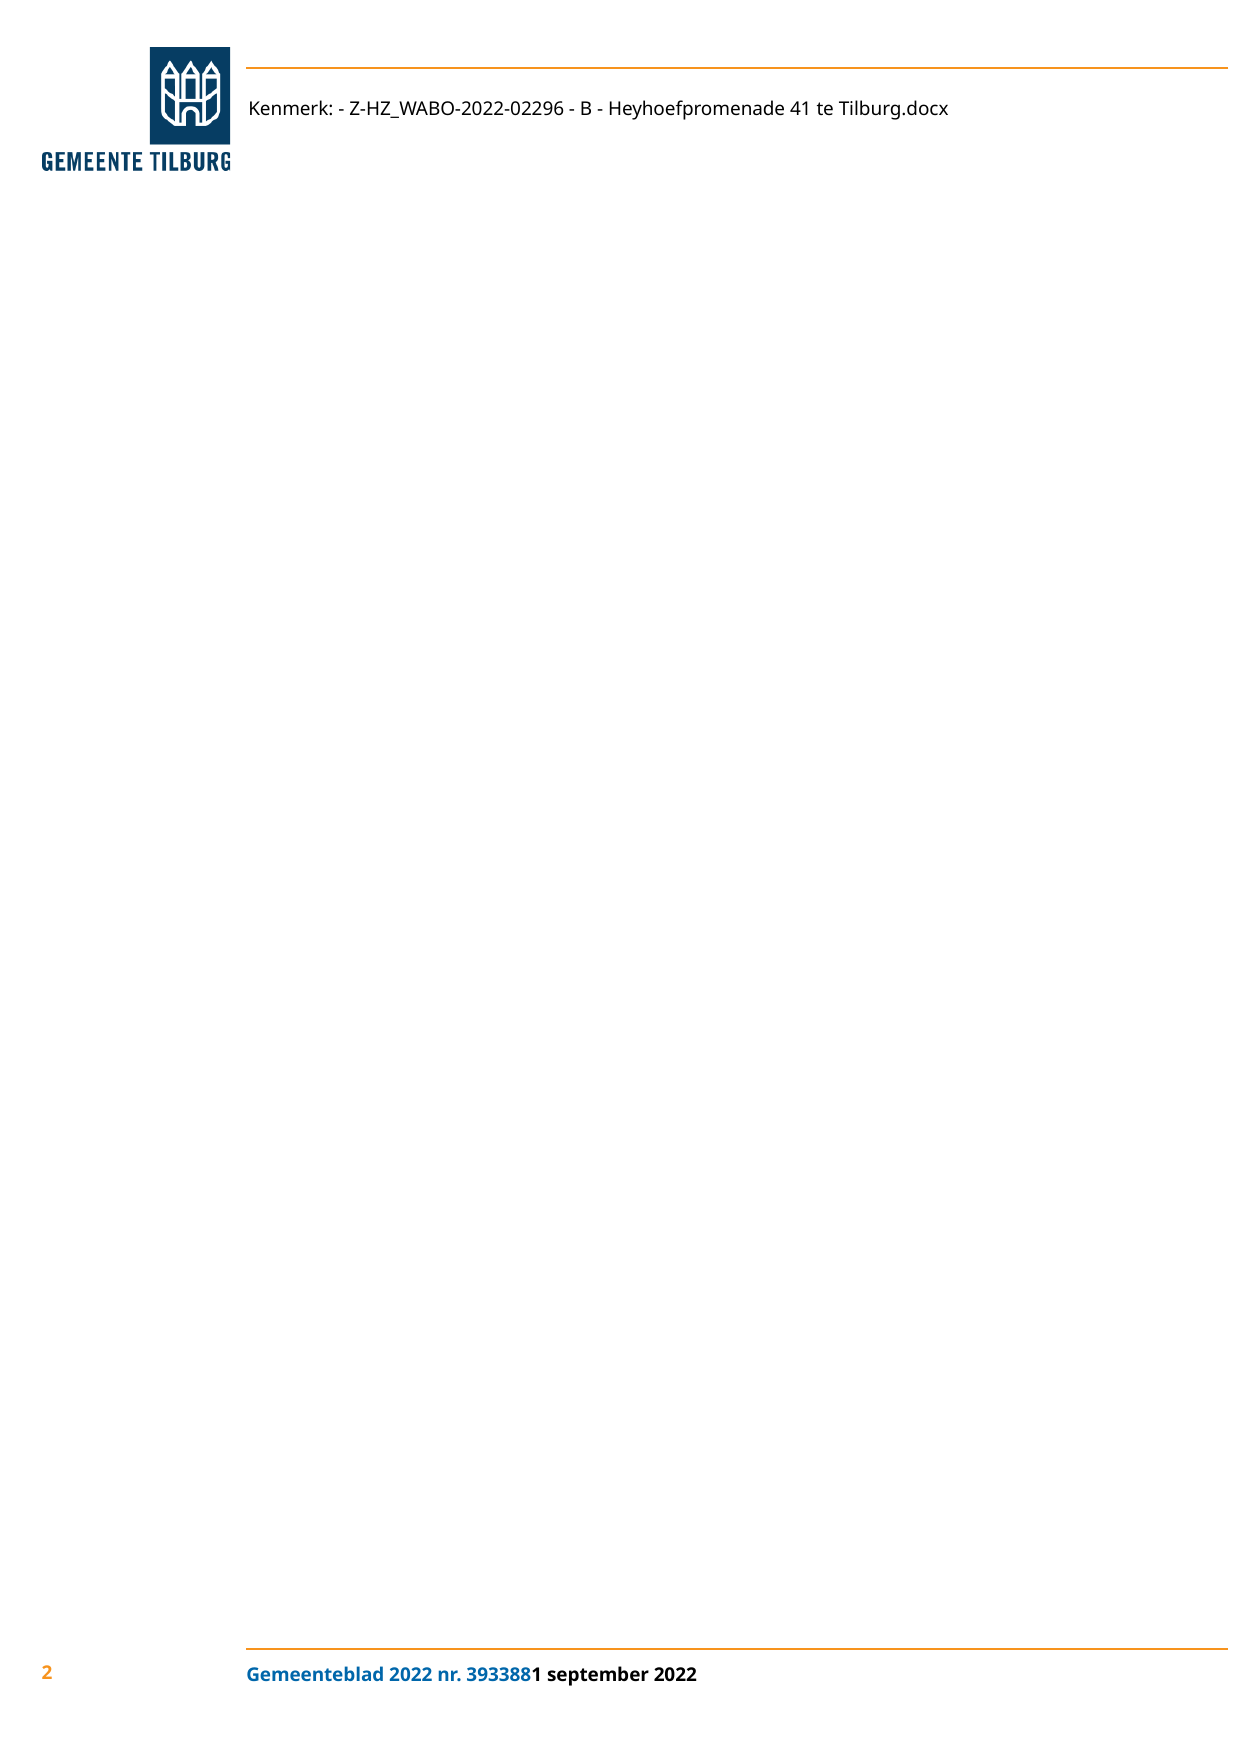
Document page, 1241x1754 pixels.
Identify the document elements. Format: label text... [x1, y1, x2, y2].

text Kenmerk: - Z-HZ_WABO-2022-02296 - B - Heyhoefpromenade 41 te Tilburg.docx [248, 95, 1152, 121]
picture [41, 47, 231, 172]
